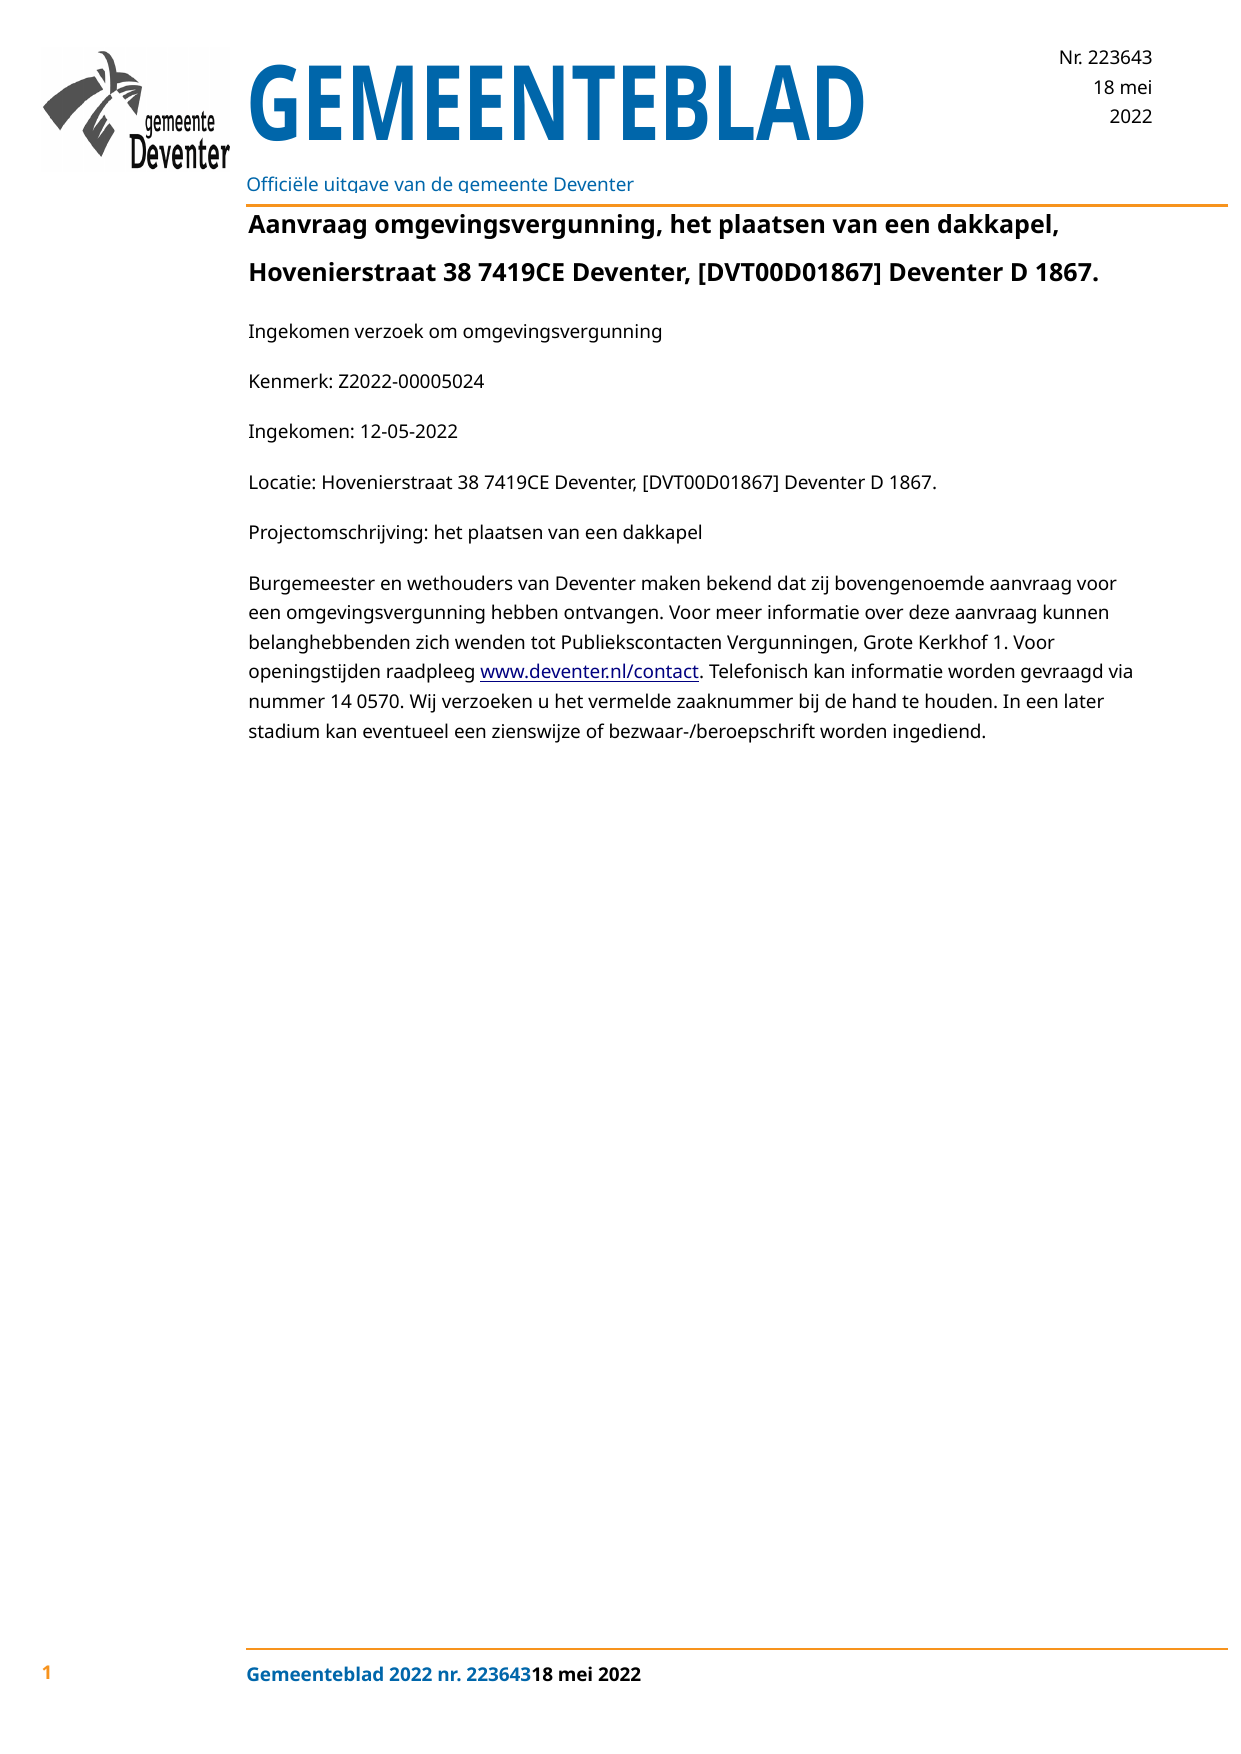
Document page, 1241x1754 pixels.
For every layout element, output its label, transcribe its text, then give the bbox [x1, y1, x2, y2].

text Aanvraag omgevingsvergunning, het plaatsen van een dakkapel, Hovenierstraat 38 7419CE Deventer, [DVT00D01867] Deventer D 1867. [248, 207, 1152, 288]
text Locatie: Hovenierstraat 38 7419CE Deventer, [DVT00D01867] Deventer D 1867. [248, 469, 1152, 495]
text Kenmerk: Z2022-00005024 [248, 368, 1152, 394]
text Ingekomen verzoek om omgevingsvergunning [248, 318, 1152, 344]
text Burgemeester en wethouders van Deventer maken bekend dat zij bovengenoemde aanvraag voor een omgevingsvergunning hebben ontvangen. Voor meer informatie over deze aanvraag kunnen belanghebbenden zich wenden tot Publiekscontacten Vergunningen, Grote Kerkhof 1. Voor openingstijden raadpleeg www.deventer.nl/contact. Telefonisch kan informatie worden gevraagd via nummer 14 0570. Wij verzoeken u het vermelde zaaknummer bij de hand te houden. In een later stadium kan eventueel een zienswijze of bezwaar-/beroepschrift worden ingediend. [248, 570, 1152, 744]
text Ingekomen: 12-05-2022 [248, 419, 1152, 444]
text Projectomschrijving: het plaatsen van een dakkapel [248, 519, 1152, 545]
picture [41, 47, 231, 172]
